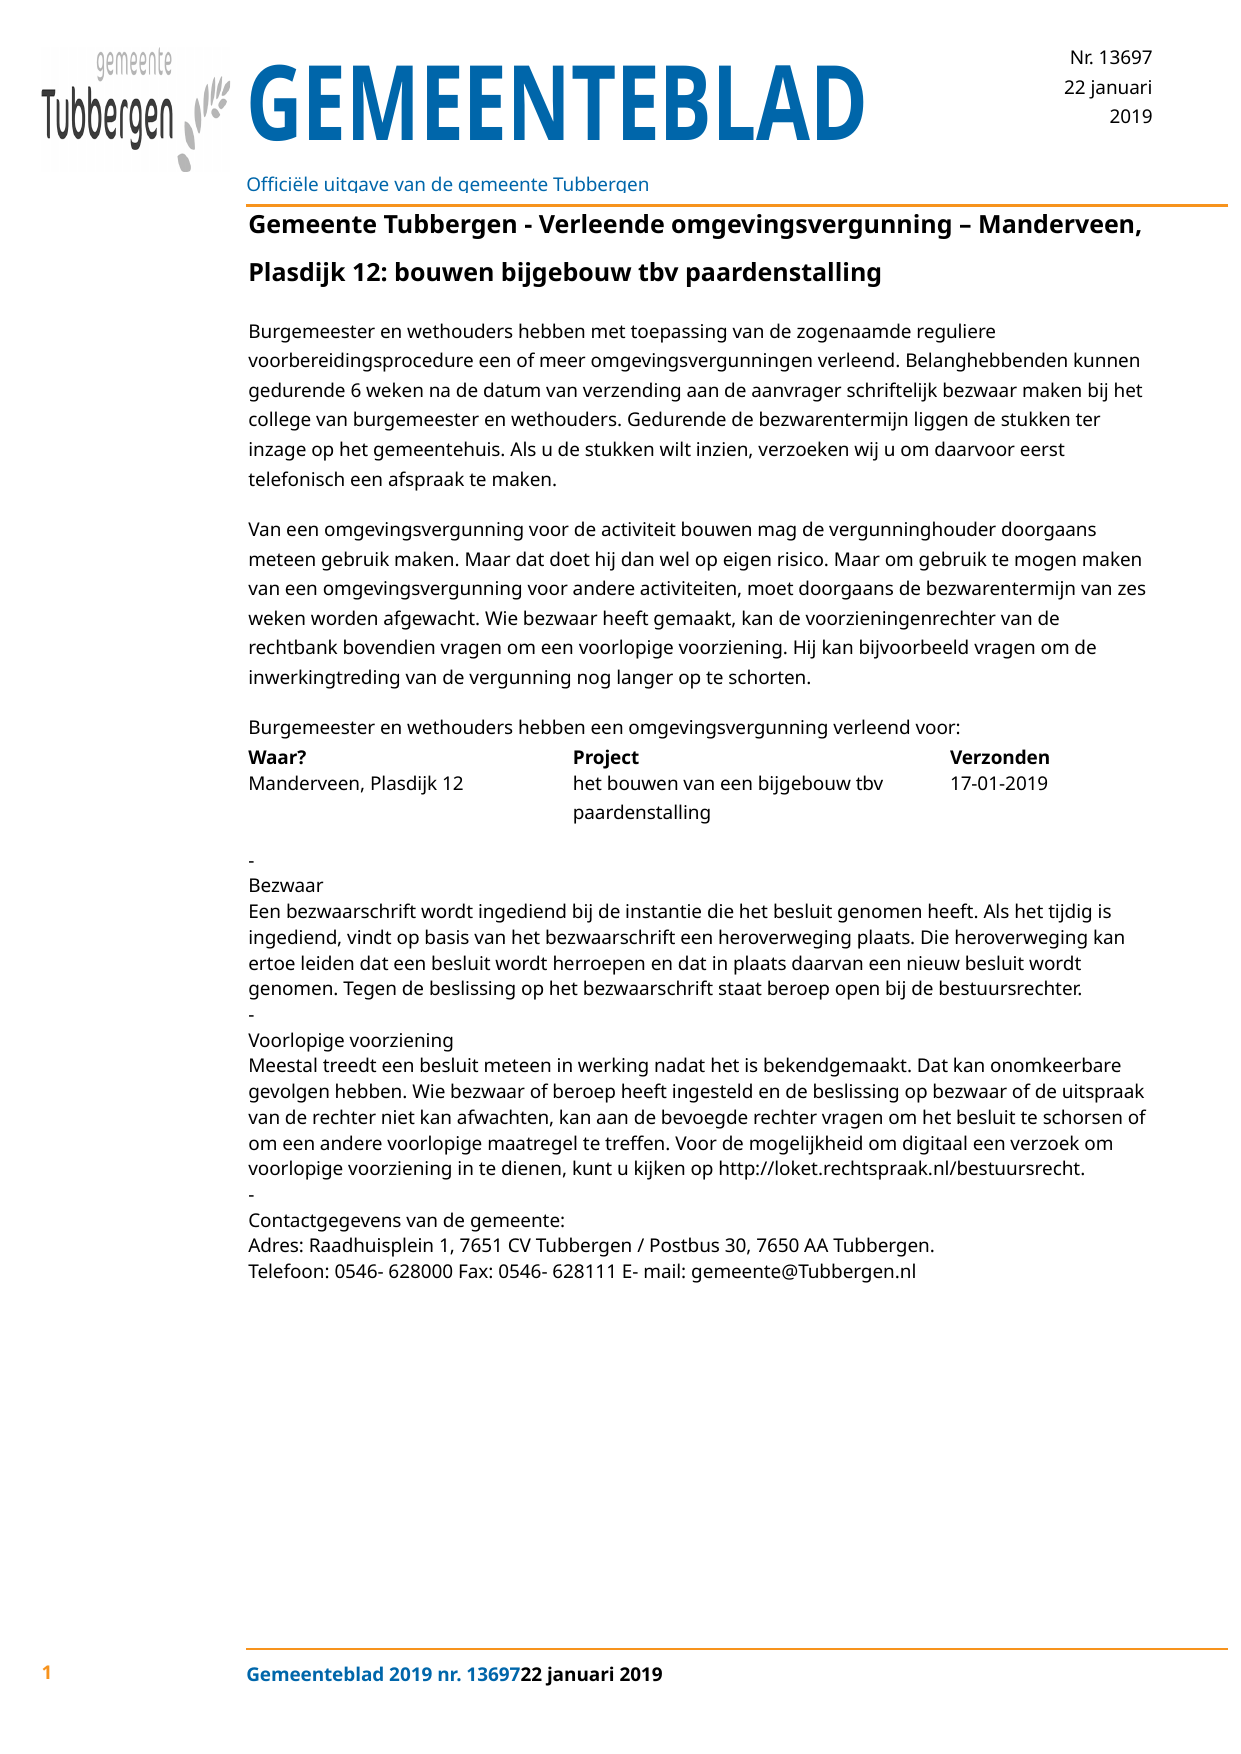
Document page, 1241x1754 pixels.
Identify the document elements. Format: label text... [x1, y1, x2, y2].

picture [41, 47, 231, 172]
table_cell Manderveen, Plasdijk 12 [248, 770, 573, 825]
table_header Project [573, 744, 950, 770]
text Voorlopige voorziening [248, 1027, 1152, 1053]
text Gemeente Tubbergen - Verleende omgevingsvergunning – Manderveen, Plasdijk 12: bouwen bijgebouw tbv paardenstalling [248, 207, 1152, 288]
text Burgemeester en wethouders hebben met toepassing van de zogenaamde reguliere voorbereidingsprocedure een of meer omgevingsvergunningen verleend. Belanghebbenden kunnen gedurende 6 weken na de datum van verzending aan de aanvrager schriftelijk bezwaar maken bij het college van burgemeester en wethouders. Gedurende de bezwarentermijn liggen de stukken ter inzage op het gemeentehuis. Als u de stukken wilt inzien, verzoeken wij u om daarvoor eerst telefonisch een afspraak te maken. [248, 318, 1152, 492]
text Meestal treedt een besluit meteen in werking nadat het is bekendgemaakt. Dat kan onomkeerbare gevolgen hebben. Wie bezwaar of beroep heeft ingesteld en de beslissing op bezwaar of de uitspraak van de rechter niet kan afwachten, kan aan de bevoegde rechter vragen om het besluit te schorsen of om een andere voorlopige maatregel te treffen. Voor de mogelijkheid om digitaal een verzoek om voorlopige voorziening in te dienen, kunt u kijken op http://loket.rechtspraak.nl/bestuursrecht. [248, 1053, 1152, 1181]
text Contactgegevens van de gemeente: [248, 1207, 1152, 1233]
text Burgemeester en wethouders hebben een omgevingsvergunning verleend voor: [248, 714, 1152, 740]
table_cell 17-01-2019 [950, 770, 1152, 825]
table_header Waar? [248, 744, 573, 770]
text - [248, 1181, 1152, 1207]
text Adres: Raadhuisplein 1, 7651 CV Tubbergen / Postbus 30, 7650 AA Tubbergen. [248, 1233, 1152, 1258]
text Van een omgevingsvergunning voor de activiteit bouwen mag de vergunninghouder doorgaans meteen gebruik maken. Maar dat doet hij dan wel op eigen risico. Maar om gebruik te mogen maken van een omgevingsvergunning voor andere activiteiten, moet doorgaans de bezwarentermijn van zes weken worden afgewacht. Wie bezwaar heeft gemaakt, kan de voorzieningenrechter van de rechtbank bovendien vragen om een voorlopige voorziening. Hij kan bijvoorbeeld vragen om de inwerkingtreding van de vergunning nog langer op te schorten. [248, 516, 1152, 690]
table_cell het bouwen van een bijgebouw tbv paardenstalling [573, 770, 950, 825]
text Bezwaar [248, 872, 1152, 898]
text - [248, 1001, 1152, 1027]
text Telefoon: 0546- 628000 Fax: 0546- 628111 E- mail: gemeente@Tubbergen.nl [248, 1258, 1152, 1284]
text Een bezwaarschrift wordt ingediend bij de instantie die het besluit genomen heeft. Als het tijdig is ingediend, vindt op basis van het bezwaarschrift een heroverweging plaats. Die heroverweging kan ertoe leiden dat een besluit wordt herroepen en dat in plaats daarvan een nieuw besluit wordt genomen. Tegen de beslissing op het bezwaarschrift staat beroep open bij de bestuursrechter. [248, 898, 1152, 1001]
text - [248, 847, 1152, 872]
table_header Verzonden [950, 744, 1152, 770]
